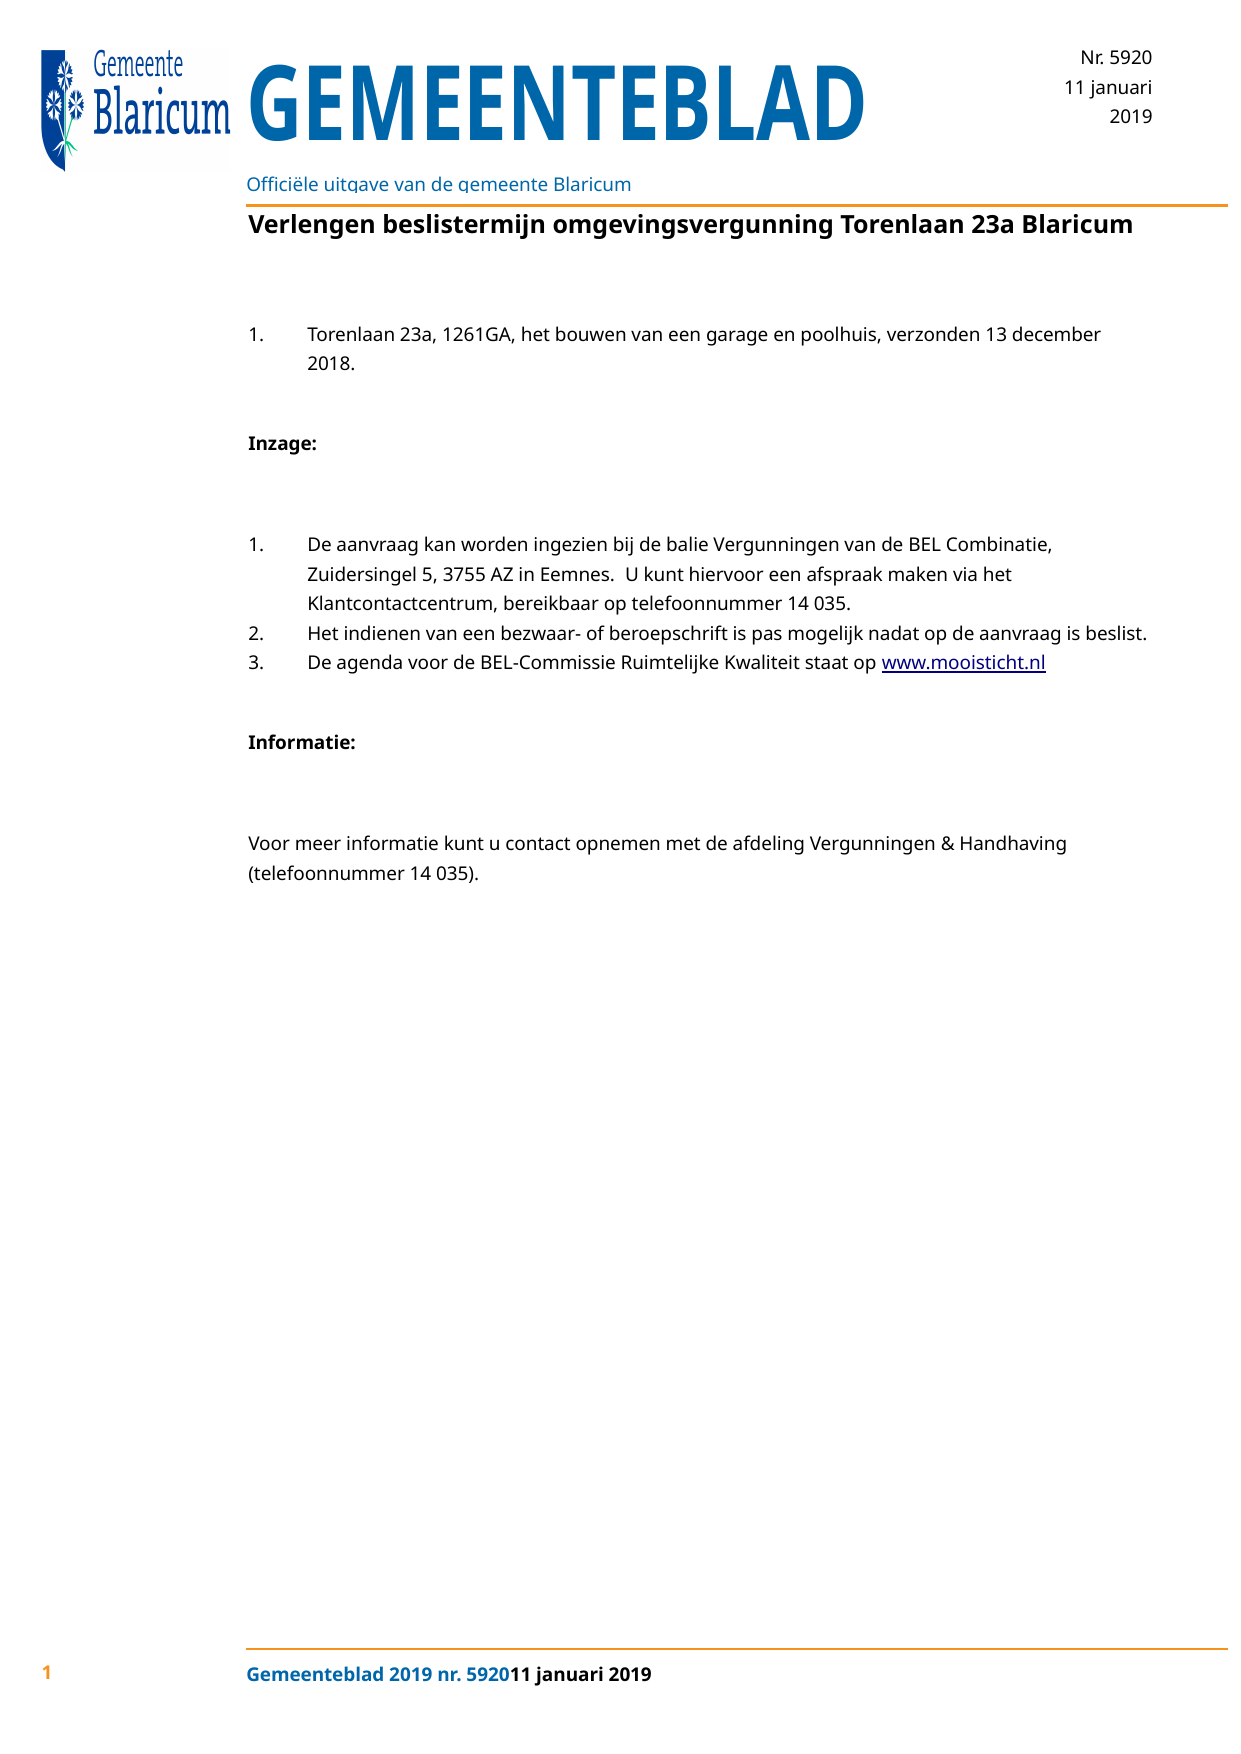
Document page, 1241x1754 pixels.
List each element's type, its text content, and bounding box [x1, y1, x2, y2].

list De agenda voor de BEL-Commissie Ruimtelijke Kwaliteit staat op www.mooisticht.nl [248, 649, 1152, 675]
list Het indienen van een bezwaar- of beroepschrift is pas mogelijk nadat op de aanvraag is beslist. [248, 620, 1152, 646]
picture [41, 47, 231, 172]
list Torenlaan 23a, 1261GA, het bouwen van een garage en poolhuis, verzonden 13 december 2018. [248, 321, 1152, 376]
text Informatie: [248, 729, 1152, 755]
text Voor meer informatie kunt u contact opnemen met de afdeling Vergunningen & Handhaving (telefoonnummer 14 035). [248, 830, 1152, 886]
list De aanvraag kan worden ingezien bij de balie Vergunningen van de BEL Combinatie, Zuidersingel 5, 3755 AZ in Eemnes. U kunt hiervoor een afspraak maken via het Klantcontactcentrum, bereikbaar op telefoonnummer 14 035. [248, 531, 1152, 616]
text Inzage: [248, 430, 1152, 456]
text Verlengen beslistermijn omgevingsvergunning Torenlaan 23a Blaricum [248, 207, 1152, 241]
